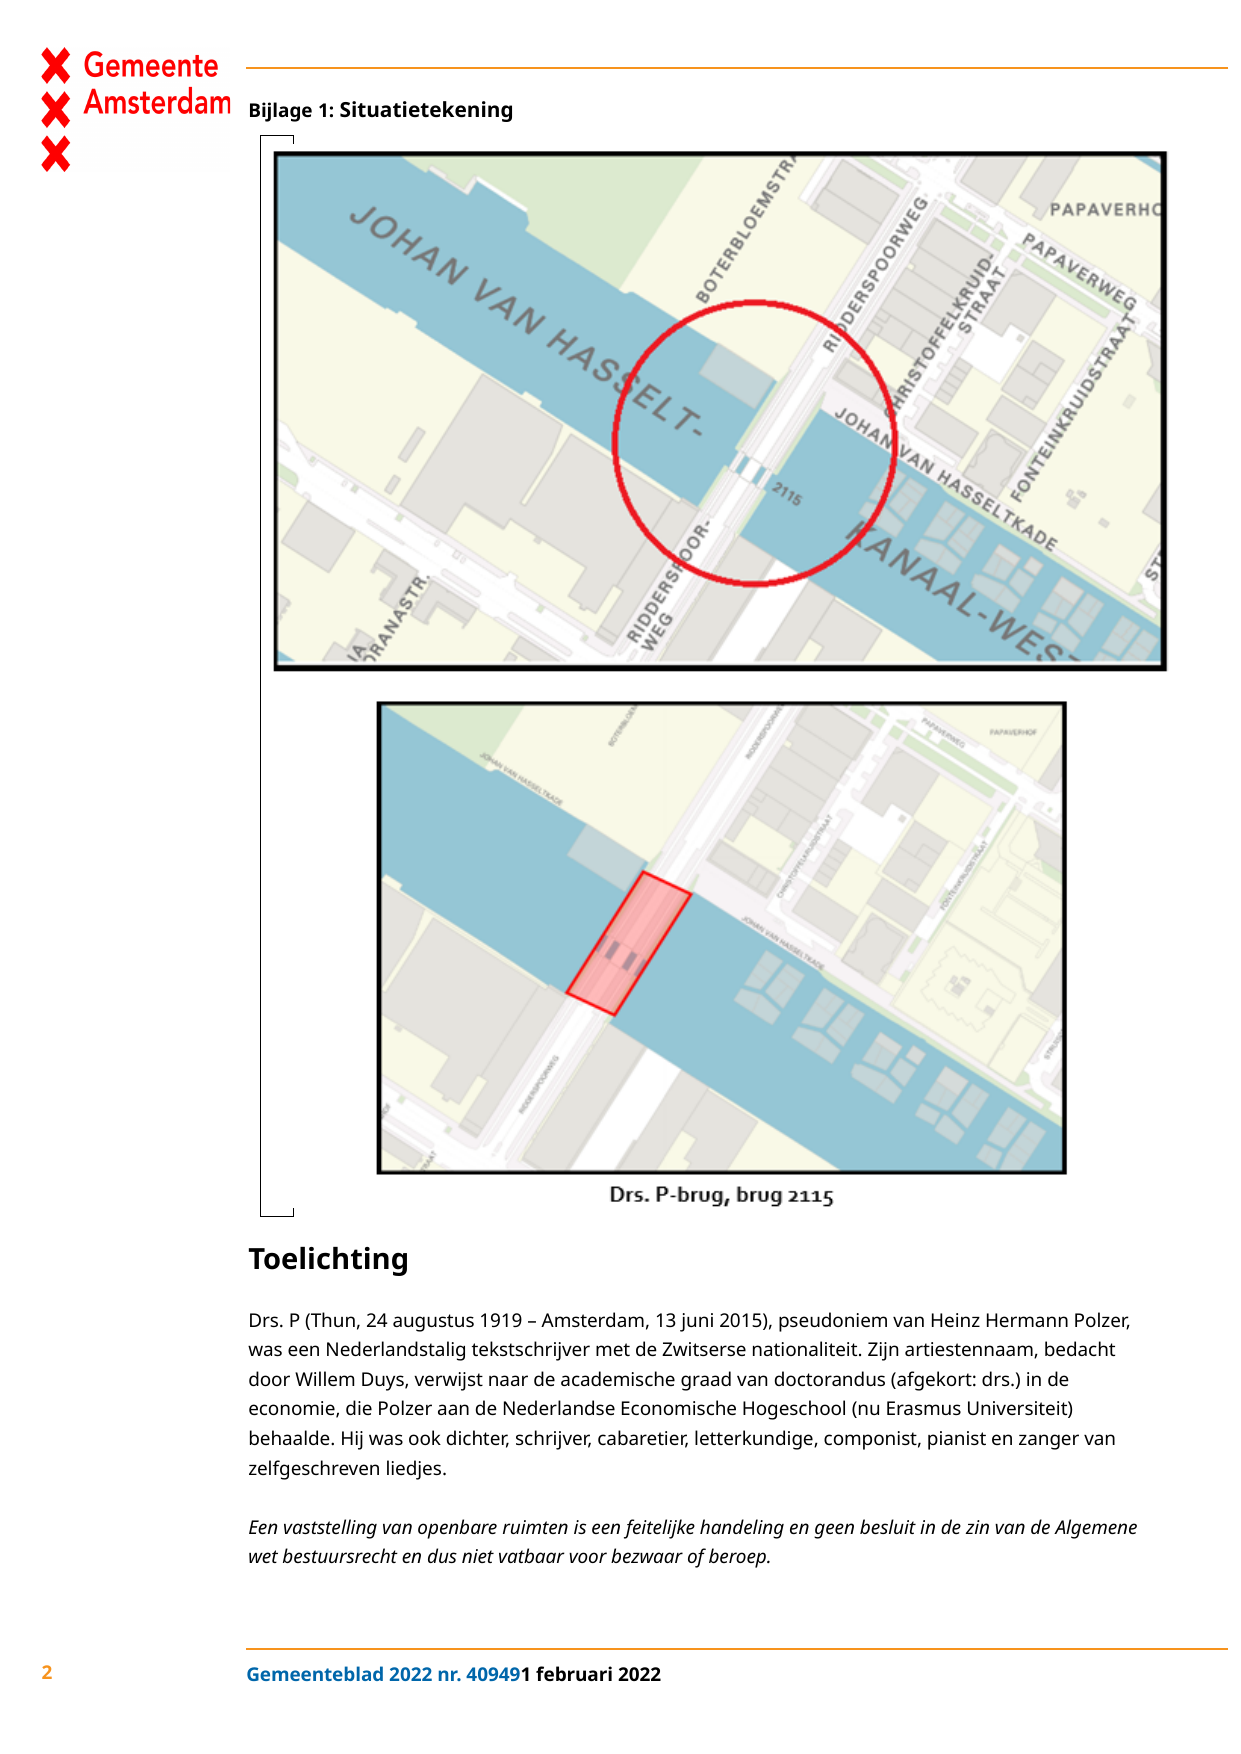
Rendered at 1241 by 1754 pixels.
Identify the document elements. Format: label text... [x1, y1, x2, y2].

text Een vaststelling van openbare ruimten is een feitelijke handeling en geen besluit in de zin van de Algemene wet bestuursrecht en dus niet vatbaar voor bezwaar of beroep. [248, 1514, 1152, 1569]
text Drs. P (Thun, 24 augustus 1919 – Amsterdam, 13 juni 2015), pseudoniem van Heinz Hermann Polzer, was een Nederlandstalig tekstschrijver met de Zwitserse nationaliteit. Zijn artiestennaam, bedacht door Willem Duys, verwijst naar de academische graad van doctorandus (afgekort: drs.) in de economie, die Polzer aan de Nederlandse Economische Hogeschool (nu Erasmus Universiteit) behaalde. Hij was ook dichter, schrijver, cabaretier, letterkundige, componist, pianist en zanger van zelfgeschreven liedjes. [248, 1307, 1152, 1480]
text Toelichting [248, 1238, 1152, 1278]
picture [41, 47, 231, 172]
picture [268, 144, 1173, 1208]
text Bijlage 1: Situatietekening [248, 95, 1152, 123]
